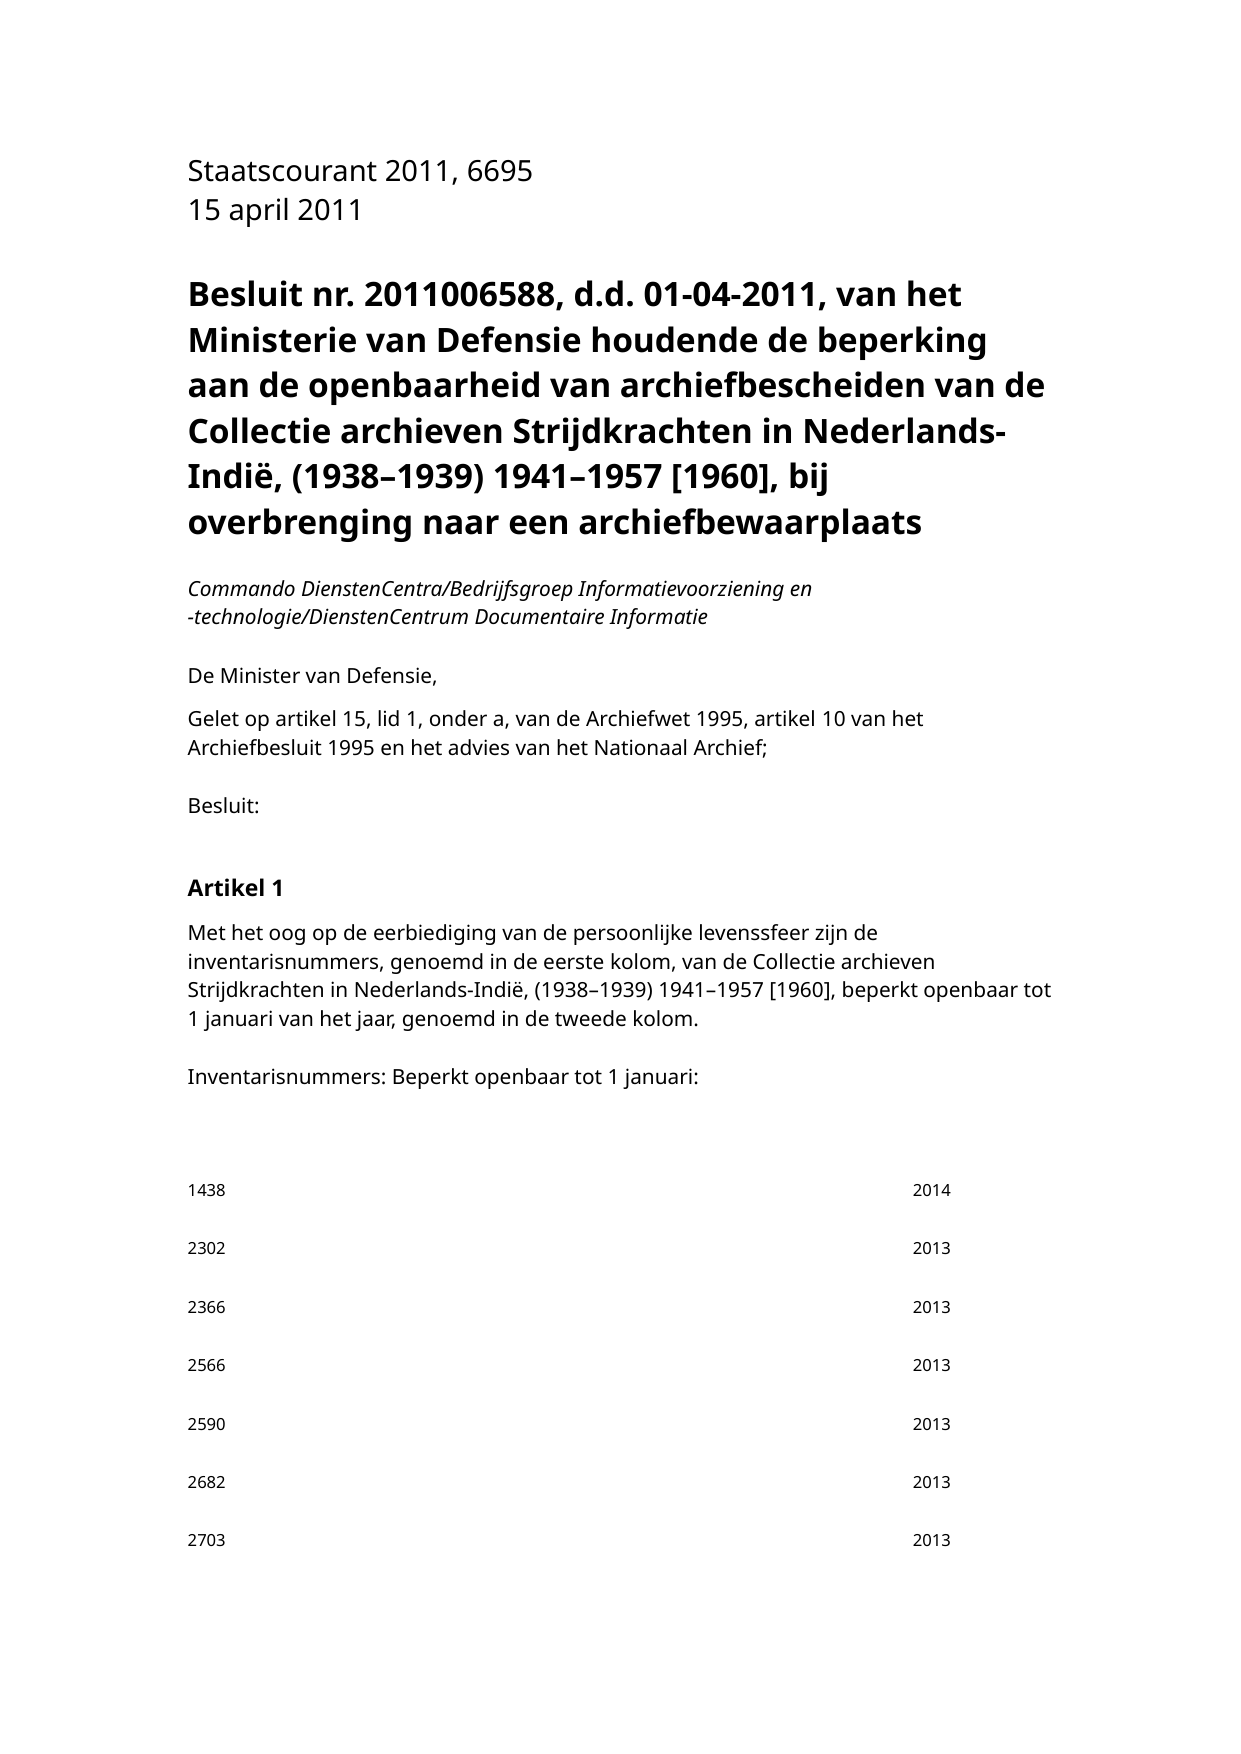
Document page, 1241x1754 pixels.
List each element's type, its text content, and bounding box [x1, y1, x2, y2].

text Met het oog op de eerbiediging van de persoonlijke levenssfeer zijn de inventarisnummers, genoemd in de eerste kolom, van de Collectie archieven Strijdkrachten in Nederlands-Indië, (1938–1939) 1941–1957 [1960], beperkt openbaar tot 1 januari van het jaar, genoemd in de tweede kolom. [187, 918, 1053, 1032]
table_cell 2590 [188, 1412, 397, 1471]
table_cell [773, 1295, 913, 1354]
subtitle Besluit nr. 2011006588, d.d. 01-04-2011, van het Ministerie van Defensie houdende de beperking aan de openbaarheid van archiefbescheiden van de Collectie archieven Strijdkrachten in Nederlands-Indië, (1938–1939) 1941–1957 [1960], bij overbrenging naar een archiefbewaarplaats [187, 271, 1053, 544]
text Commando DienstenCentra/Bedrijfsgroep Informatievoorziening en -technologie/DienstenCentrum Documentaire Informatie [187, 574, 1053, 631]
table_cell 2682 [188, 1471, 397, 1529]
table_cell [397, 1295, 773, 1354]
table_cell [773, 1237, 913, 1295]
table_cell [397, 1412, 773, 1471]
text Staatscourant 2011, 6695 [187, 150, 1053, 190]
table_cell 2013 [913, 1471, 1053, 1529]
table_cell 2566 [188, 1354, 397, 1412]
table_cell [397, 1237, 773, 1295]
subtitle Artikel 1 [187, 872, 1053, 903]
table_cell 2013 [913, 1529, 1053, 1587]
table_cell [773, 1354, 913, 1412]
text Inventarisnummers: Beperkt openbaar tot 1 januari: [187, 1062, 1053, 1091]
table_cell [397, 1529, 773, 1587]
text De Minister van Defensie, [187, 661, 1053, 689]
text 15 april 2011 [187, 190, 1053, 229]
table_cell 2366 [188, 1295, 397, 1354]
table_header 2014 [913, 1179, 1053, 1237]
text Besluit: [187, 791, 1053, 819]
table_header [397, 1179, 773, 1237]
table_cell 2013 [913, 1412, 1053, 1471]
table_cell 2703 [188, 1529, 397, 1587]
text Gelet op artikel 15, lid 1, onder a, van de Archiefwet 1995, artikel 10 van het Archiefbesluit 1995 en het advies van het Nationaal Archief; [187, 704, 1053, 761]
table_cell [773, 1412, 913, 1471]
table_cell [773, 1471, 913, 1529]
table_cell [397, 1354, 773, 1412]
table_header 1438 [188, 1179, 397, 1237]
table_header [773, 1179, 913, 1237]
table_cell 2013 [913, 1295, 1053, 1354]
table_cell [773, 1529, 913, 1587]
table_cell 2013 [913, 1237, 1053, 1295]
table_cell 2302 [188, 1237, 397, 1295]
table_cell 2013 [913, 1354, 1053, 1412]
table_cell [397, 1471, 773, 1529]
